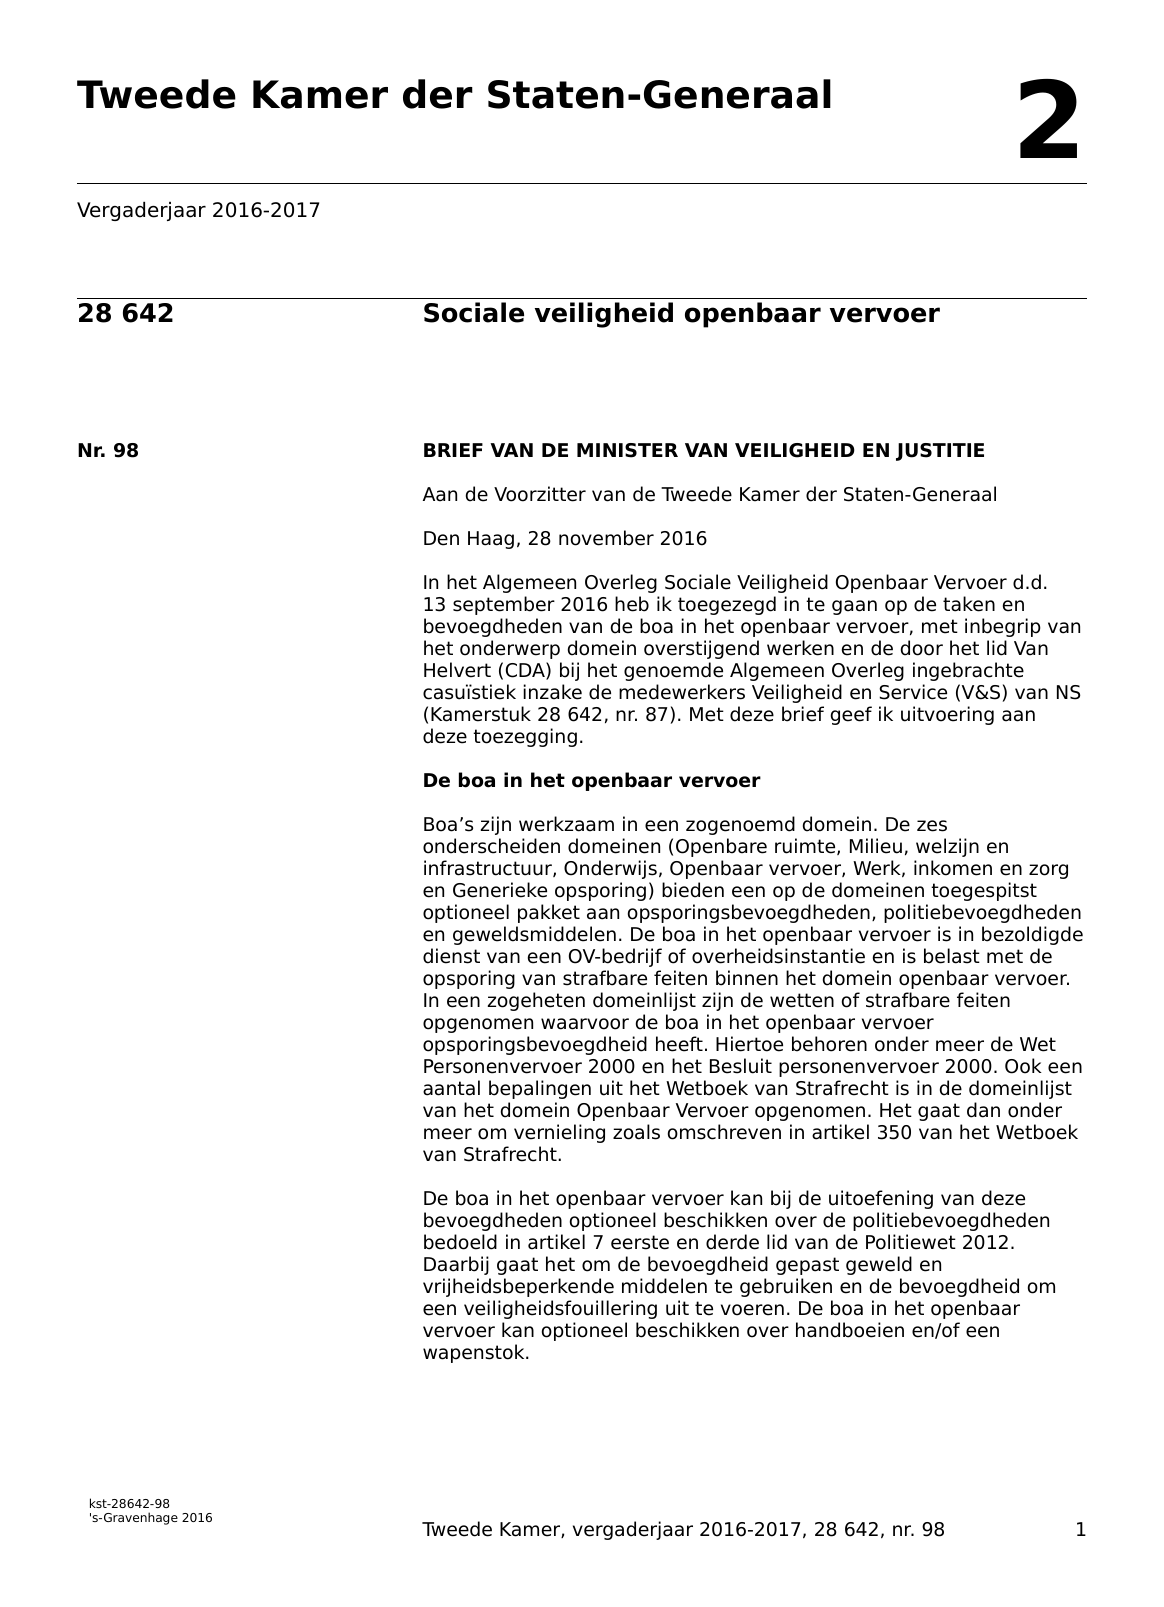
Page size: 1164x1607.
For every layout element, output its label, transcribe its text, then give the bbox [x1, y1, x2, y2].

text Aan de Voorzitter van de Tweede Kamer der Staten-Generaal [422, 484, 1087, 506]
subtitle 28 642 Sociale veiligheid openbaar vervoer [77, 299, 1087, 329]
text In het Algemeen Overleg Sociale Veiligheid Openbaar Vervoer d.d. 13 september 2016 heb ik toegezegd in te gaan op de taken en bevoegdheden van de boa in het openbaar vervoer, met inbegrip van het onderwerp domein overstijgend werken en de door het lid Van Helvert (CDA) bij het genoemde Algemeen Overleg ingebrachte casuïstiek inzake de medewerkers Veiligheid en Service (V&S) van NS (Kamerstuk 28 642, nr. 87). Met deze brief geef ik uitvoering aan deze toezegging. [422, 572, 1087, 748]
table_header Tweede Kamer der Staten-Generaal [77, 59, 886, 183]
text 's-Gravenhage 2016 [88, 1511, 323, 1525]
text De boa in het openbaar vervoer kan bij de uitoefening van deze bevoegdheden optioneel beschikken over de politiebevoegdheden bedoeld in artikel 7 eerste en derde lid van de Politiewet 2012. Daarbij gaat het om de bevoegdheid gepast geweld en vrijheidsbeperkende middelen te gebruiken en de bevoegdheid om een veiligheidsfouillering uit te voeren. De boa in het openbaar vervoer kan optioneel beschikken over handboeien en/of een wapenstok. [422, 1188, 1087, 1364]
table_header 2 [886, 59, 1087, 183]
text Den Haag, 28 november 2016 [422, 528, 1087, 550]
subtitle Nr. 98 BRIEF VAN DE MINISTER VAN VEILIGHEID EN JUSTITIE [77, 440, 1087, 462]
text kst-28642-98 [88, 1497, 323, 1511]
text Boa’s zijn werkzaam in een zogenoemd domein. De zes onderscheiden domeinen (Openbare ruimte, Milieu, welzijn en infrastructuur, Onderwijs, Openbaar vervoer, Werk, inkomen en zorg en Generieke opsporing) bieden een op de domeinen toegespitst optioneel pakket aan opsporingsbevoegdheden, politiebevoegdheden en geweldsmiddelen. De boa in het openbaar vervoer is in bezoldigde dienst van een OV-bedrijf of overheidsinstantie en is belast met de opsporing van strafbare feiten binnen het domein openbaar vervoer. In een zogeheten domeinlijst zijn de wetten of strafbare feiten opgenomen waarvoor de boa in het openbaar vervoer opsporingsbevoegdheid heeft. Hiertoe behoren onder meer de Wet Personenvervoer 2000 en het Besluit personenvervoer 2000. Ook een aantal bepalingen uit het Wetboek van Strafrecht is in de domeinlijst van het domein Openbaar Vervoer opgenomen. Het gaat dan onder meer om vernieling zoals omschreven in artikel 350 van het Wetboek van Strafrecht. [422, 814, 1087, 1166]
table_cell Vergaderjaar 2016-2017 [77, 184, 1087, 298]
subtitle De boa in het openbaar vervoer [422, 770, 1087, 792]
